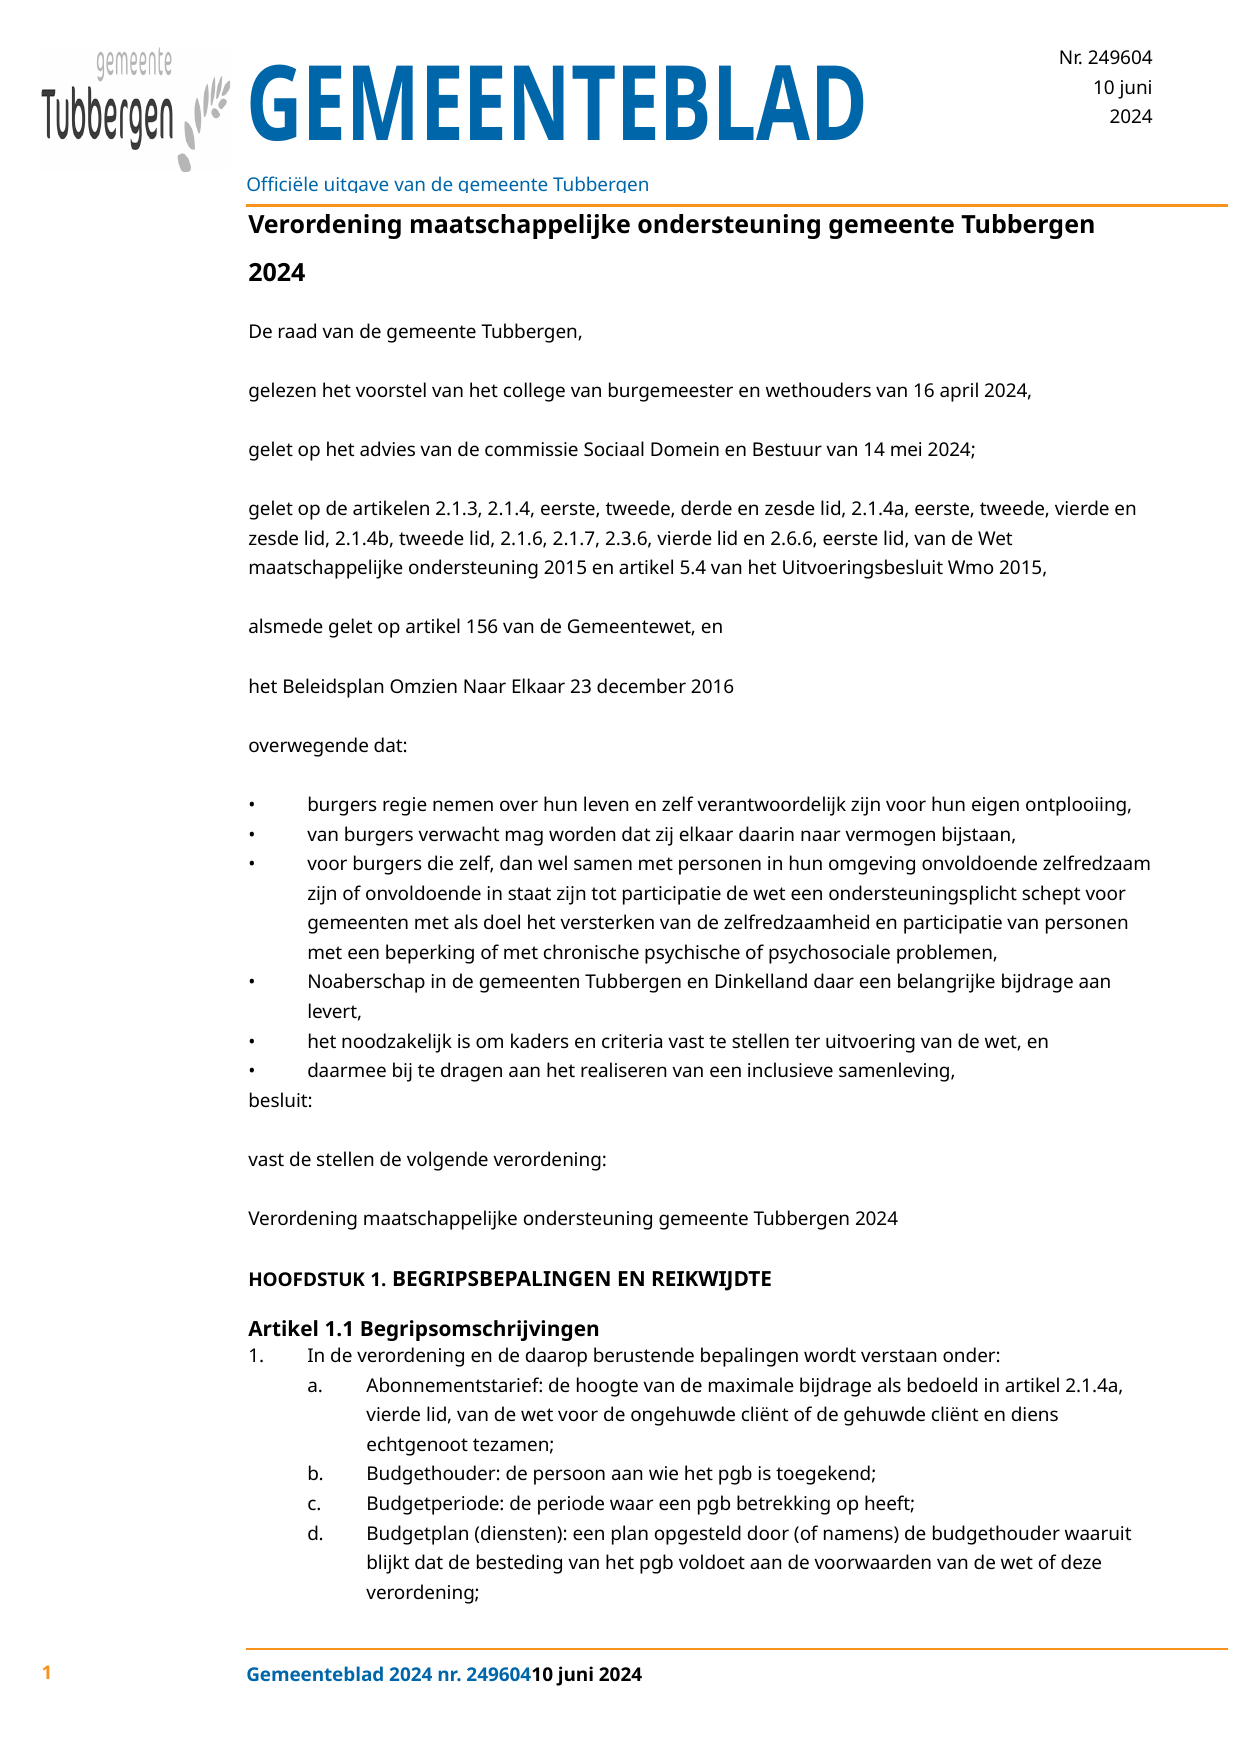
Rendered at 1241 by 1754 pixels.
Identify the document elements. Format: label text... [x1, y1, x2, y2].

text overwegende dat: [248, 732, 1152, 758]
text De raad van de gemeente Tubbergen, [248, 318, 1152, 344]
picture [41, 47, 231, 172]
text Verordening maatschappelijke ondersteuning gemeente Tubbergen 2024 [248, 1205, 1152, 1231]
list In de verordening en de daarop berustende bepalingen wordt verstaan onder: [248, 1342, 1152, 1368]
list Noaberschap in de gemeenten Tubbergen en Dinkelland daar een belangrijke bijdrage aan levert, [248, 969, 1152, 1024]
text HOOFDSTUK 1. BEGRIPSBEPALINGEN EN REIKWIJDTE [248, 1264, 1152, 1293]
list Budgethouder: de persoon aan wie het pgb is toegekend; [307, 1461, 1152, 1486]
text gelet op het advies van de commissie Sociaal Domein en Bestuur van 14 mei 2024; [248, 436, 1152, 462]
text gelezen het voorstel van het college van burgemeester en wethouders van 16 april 2024, [248, 377, 1152, 403]
text het Beleidsplan Omzien Naar Elkaar 23 december 2016 [248, 673, 1152, 699]
list Budgetplan (diensten): een plan opgesteld door (of namens) de budgethouder waaruit blijkt dat de besteding van het pgb voldoet aan de voorwaarden van de wet of deze verordening; [307, 1520, 1152, 1605]
text Verordening maatschappelijke ondersteuning gemeente Tubbergen 2024 [248, 207, 1152, 288]
text vast de stellen de volgende verordening: [248, 1146, 1152, 1172]
text Artikel 1.1 Begripsomschrijvingen [248, 1314, 1152, 1342]
list burgers regie nemen over hun leven en zelf verantwoordelijk zijn voor hun eigen ontplooiing, [248, 791, 1152, 817]
list het noodzakelijk is om kaders en criteria vast te stellen ter uitvoering van de wet, en [248, 1028, 1152, 1054]
text gelet op de artikelen 2.1.3, 2.1.4, eerste, tweede, derde en zesde lid, 2.1.4a, eerste, tweede, vierde en zesde lid, 2.1.4b, tweede lid, 2.1.6, 2.1.7, 2.3.6, vierde lid en 2.6.6, eerste lid, van de Wet maatschappelijke ondersteuning 2015 en artikel 5.4 van het Uitvoeringsbesluit Wmo 2015, [248, 495, 1152, 580]
list van burgers verwacht mag worden dat zij elkaar daarin naar vermogen bijstaan, [248, 821, 1152, 847]
text besluit: [248, 1087, 1152, 1113]
list voor burgers die zelf, dan wel samen met personen in hun omgeving onvoldoende zelfredzaam zijn of onvoldoende in staat zijn tot participatie de wet een ondersteuningsplicht schept voor gemeenten met als doel het versterken van de zelfredzaamheid en participatie van personen met een beperking of met chronische psychische of psychosociale problemen, [248, 850, 1152, 965]
text alsmede gelet op artikel 156 van de Gemeentewet, en [248, 614, 1152, 639]
list daarmee bij te dragen aan het realiseren van een inclusieve samenleving, [248, 1057, 1152, 1083]
list Abonnementstarief: de hoogte van de maximale bijdrage als bedoeld in artikel 2.1.4a, vierde lid, van de wet voor de ongehuwde cliënt of de gehuwde cliënt en diens echtgenoot tezamen; [307, 1372, 1152, 1457]
list Budgetperiode: de periode waar een pgb betrekking op heeft; [307, 1490, 1152, 1516]
